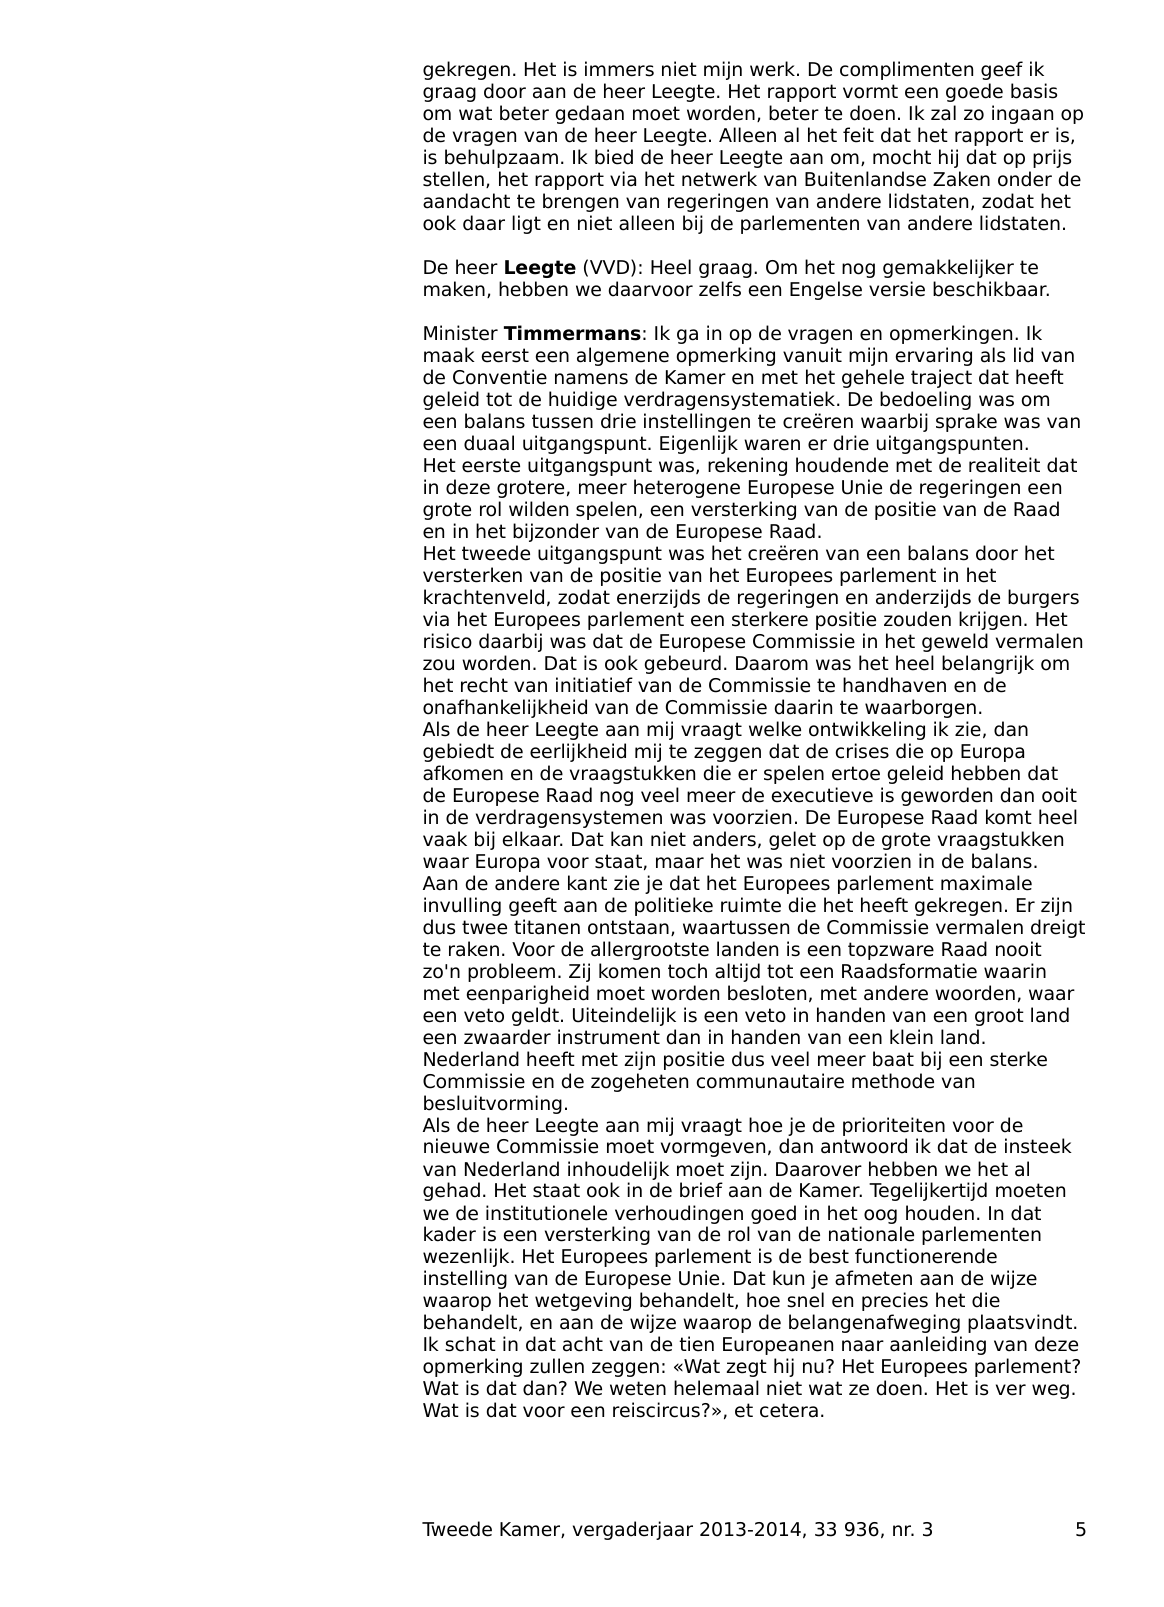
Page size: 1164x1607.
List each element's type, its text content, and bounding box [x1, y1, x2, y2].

text De heer Leegte (VVD): Heel graag. Om het nog gemakkelijker te maken, hebben we daarvoor zelfs een Engelse versie beschikbaar. [422, 257, 1087, 301]
text Het tweede uitgangspunt was het creëren van een balans door het versterken van de positie van het Europees parlement in het krachtenveld, zodat enerzijds de regeringen en anderzijds de burgers via het Europees parlement een sterkere positie zouden krijgen. Het risico daarbij was dat de Europese Commissie in het geweld vermalen zou worden. Dat is ook gebeurd. Daarom was het heel belangrijk om het recht van initiatief van de Commissie te handhaven en de onafhankelijkheid van de Commissie daarin te waarborgen. [422, 543, 1087, 719]
text Minister Timmermans: Ik ga in op de vragen en opmerkingen. Ik maak eerst een algemene opmerking vanuit mijn ervaring als lid van de Conventie namens de Kamer en met het gehele traject dat heeft geleid tot de huidige verdragensystematiek. De bedoeling was om een balans tussen drie instellingen te creëren waarbij sprake was van een duaal uitgangspunt. Eigenlijk waren er drie uitgangspunten. [422, 323, 1087, 455]
text Het eerste uitgangspunt was, rekening houdende met de realiteit dat in deze grotere, meer heterogene Europese Unie de regeringen een grote rol wilden spelen, een versterking van de positie van de Raad en in het bijzonder van de Europese Raad. [422, 455, 1087, 543]
text Als de heer Leegte aan mij vraagt hoe je de prioriteiten voor de nieuwe Commissie moet vormgeven, dan antwoord ik dat de insteek van Nederland inhoudelijk moet zijn. Daarover hebben we het al gehad. Het staat ook in de brief aan de Kamer. Tegelijkertijd moeten we de institutionele verhoudingen goed in het oog houden. In dat kader is een versterking van de rol van de nationale parlementen wezenlijk. Het Europees parlement is de best functionerende instelling van de Europese Unie. Dat kun je afmeten aan de wijze waarop het wetgeving behandelt, hoe snel en precies het die behandelt, en aan de wijze waarop de belangenafweging plaatsvindt. Ik schat in dat acht van de tien Europeanen naar aanleiding van deze opmerking zullen zeggen: «Wat zegt hij nu? Het Europees parlement? Wat is dat dan? We weten helemaal niet wat ze doen. Het is ver weg. Wat is dat voor een reiscircus?», et cetera. [422, 1114, 1087, 1422]
text gekregen. Het is immers niet mijn werk. De complimenten geef ik graag door aan de heer Leegte. Het rapport vormt een goede basis om wat beter gedaan moet worden, beter te doen. Ik zal zo ingaan op de vragen van de heer Leegte. Alleen al het feit dat het rapport er is, is behulpzaam. Ik bied de heer Leegte aan om, mocht hij dat op prijs stellen, het rapport via het netwerk van Buitenlandse Zaken onder de aandacht te brengen van regeringen van andere lidstaten, zodat het ook daar ligt en niet alleen bij de parlementen van andere lidstaten. [422, 59, 1087, 235]
text Als de heer Leegte aan mij vraagt welke ontwikkeling ik zie, dan gebiedt de eerlijkheid mij te zeggen dat de crises die op Europa afkomen en de vraagstukken die er spelen ertoe geleid hebben dat de Europese Raad nog veel meer de executieve is geworden dan ooit in de verdragensystemen was voorzien. De Europese Raad komt heel vaak bij elkaar. Dat kan niet anders, gelet op de grote vraagstukken waar Europa voor staat, maar het was niet voorzien in de balans. [422, 719, 1087, 873]
text Aan de andere kant zie je dat het Europees parlement maximale invulling geeft aan de politieke ruimte die het heeft gekregen. Er zijn dus twee titanen ontstaan, waartussen de Commissie vermalen dreigt te raken. Voor de allergrootste landen is een topzware Raad nooit zo'n probleem. Zij komen toch altijd tot een Raadsformatie waarin met eenparigheid moet worden besloten, met andere woorden, waar een veto geldt. Uiteindelijk is een veto in handen van een groot land een zwaarder instrument dan in handen van een klein land. Nederland heeft met zijn positie dus veel meer baat bij een sterke Commissie en de zogeheten communautaire methode van besluitvorming. [422, 873, 1087, 1114]
